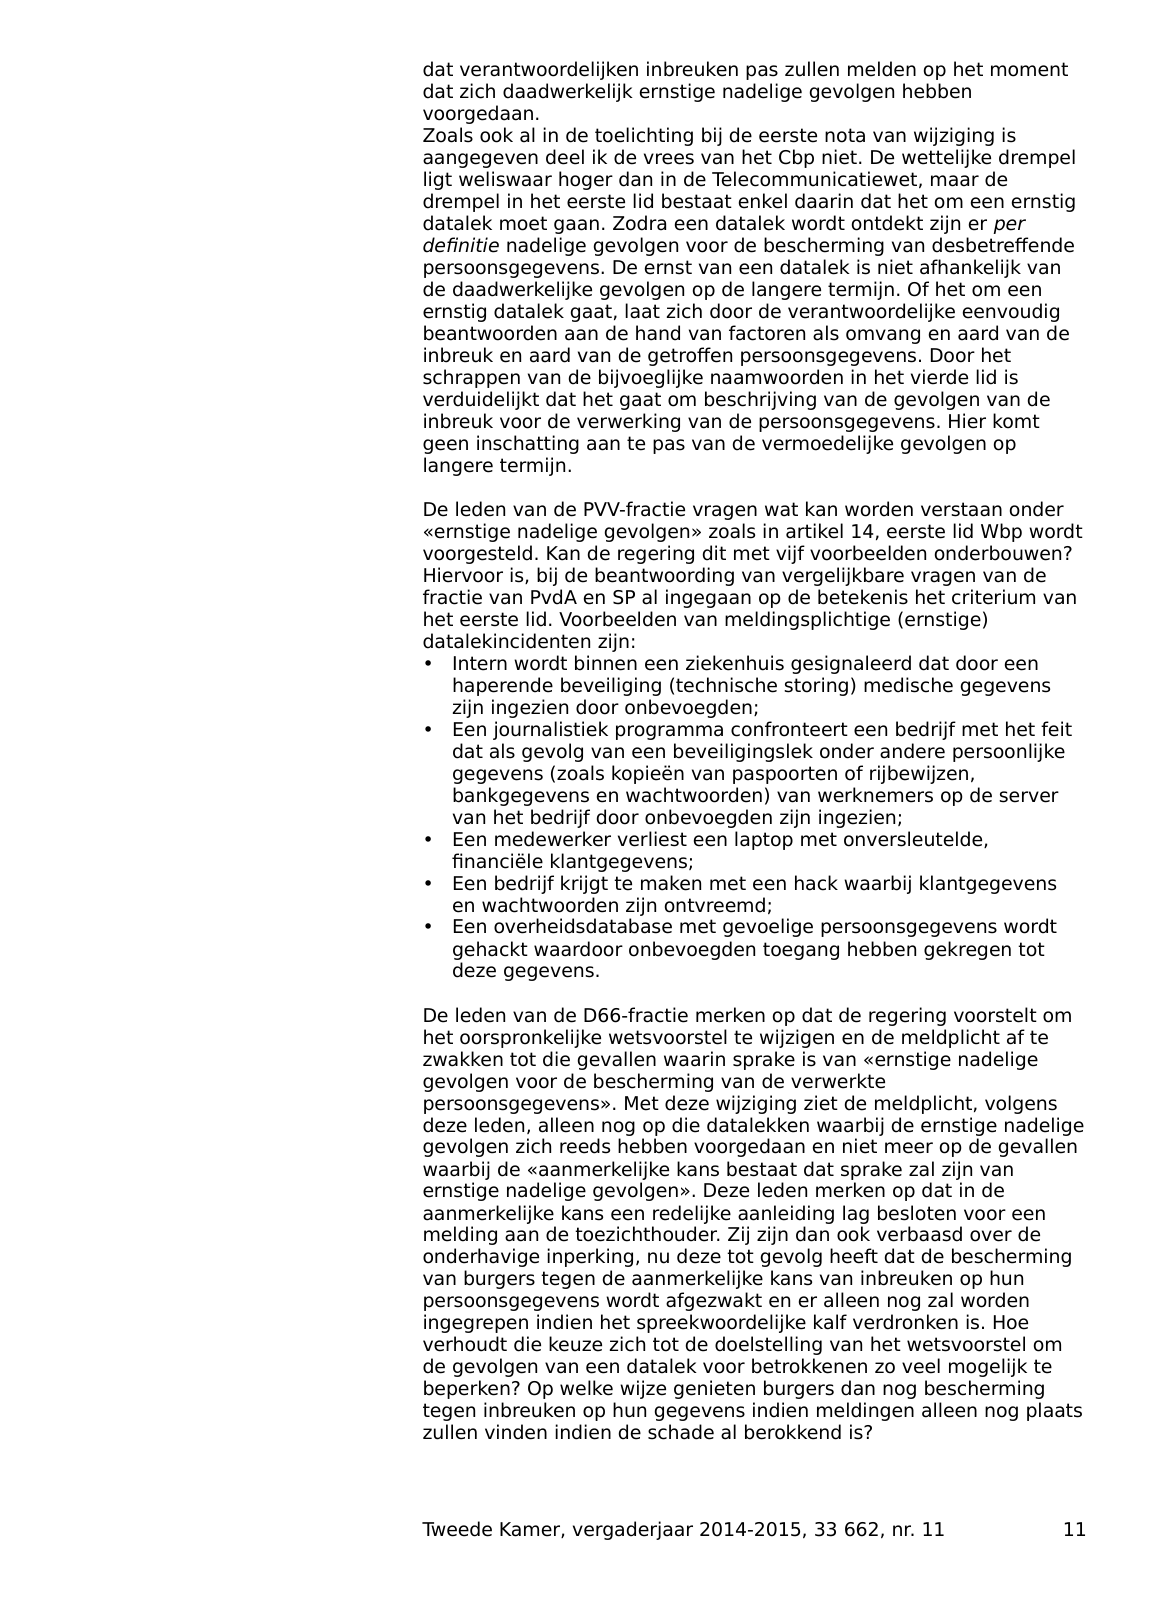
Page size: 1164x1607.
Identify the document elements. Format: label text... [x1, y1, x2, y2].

text De leden van de D66-fractie merken op dat de regering voorstelt om het oorspronkelijke wetsvoorstel te wijzigen en de meldplicht af te zwakken tot die gevallen waarin sprake is van «ernstige nadelige gevolgen voor de bescherming van de verwerkte persoonsgegevens». Met deze wijziging ziet de meldplicht, volgens deze leden, alleen nog op die datalekken waarbij de ernstige nadelige gevolgen zich reeds hebben voorgedaan en niet meer op de gevallen waarbij de «aanmerkelijke kans bestaat dat sprake zal zijn van ernstige nadelige gevolgen». Deze leden merken op dat in de aanmerkelijke kans een redelijke aanleiding lag besloten voor een melding aan de toezichthouder. Zij zijn dan ook verbaasd over de onderhavige inperking, nu deze tot gevolg heeft dat de bescherming van burgers tegen de aanmerkelijke kans van inbreuken op hun persoonsgegevens wordt afgezwakt en er alleen nog zal worden ingegrepen indien het spreekwoordelijke kalf verdronken is. Hoe verhoudt die keuze zich tot de doelstelling van het wetsvoorstel om de gevolgen van een datalek voor betrokkenen zo veel mogelijk te beperken? Op welke wijze genieten burgers dan nog bescherming tegen inbreuken op hun gegevens indien meldingen alleen nog plaats zullen vinden indien de schade al berokkend is? [422, 1004, 1087, 1444]
text • Een overheidsdatabase met gevoelige persoonsgegevens wordt gehackt waardoor onbevoegden toegang hebben gekregen tot deze gegevens. [422, 916, 1087, 982]
text De leden van de PVV-fractie vragen wat kan worden verstaan onder «ernstige nadelige gevolgen» zoals in artikel 14, eerste lid Wbp wordt voorgesteld. Kan de regering dit met vijf voorbeelden onderbouwen? Hiervoor is, bij de beantwoording van vergelijkbare vragen van de fractie van PvdA en SP al ingegaan op de betekenis het criterium van het eerste lid. Voorbeelden van meldingsplichtige (ernstige) datalekincidenten zijn: [422, 499, 1087, 653]
text • Een journalistiek programma confronteert een bedrijf met het feit dat als gevolg van een beveiligingslek onder andere persoonlijke gegevens (zoals kopieën van paspoorten of rijbewijzen, bankgegevens en wachtwoorden) van werknemers op de server van het bedrijf door onbevoegden zijn ingezien; [422, 719, 1087, 828]
text dat verantwoordelijken inbreuken pas zullen melden op het moment dat zich daadwerkelijk ernstige nadelige gevolgen hebben voorgedaan. [422, 59, 1087, 125]
text Zoals ook al in de toelichting bij de eerste nota van wijziging is aangegeven deel ik de vrees van het Cbp niet. De wettelijke drempel ligt weliswaar hoger dan in de Telecommunicatiewet, maar de drempel in het eerste lid bestaat enkel daarin dat het om een ernstig datalek moet gaan. Zodra een datalek wordt ontdekt zijn er per definitie nadelige gevolgen voor de bescherming van desbetreffende persoonsgegevens. De ernst van een datalek is niet afhankelijk van de daadwerkelijke gevolgen op de langere termijn. Of het om een ernstig datalek gaat, laat zich door de verantwoordelijke eenvoudig beantwoorden aan de hand van factoren als omvang en aard van de inbreuk en aard van de getroffen persoonsgegevens. Door het schrappen van de bijvoeglijke naamwoorden in het vierde lid is verduidelijkt dat het gaat om beschrijving van de gevolgen van de inbreuk voor de verwerking van de persoonsgegevens. Hier komt geen inschatting aan te pas van de vermoedelijke gevolgen op langere termijn. [422, 125, 1087, 477]
text • Een bedrijf krijgt te maken met een hack waarbij klantgegevens en wachtwoorden zijn ontvreemd; [422, 872, 1087, 916]
text • Een medewerker verliest een laptop met onversleutelde, financiële klantgegevens; [422, 828, 1087, 872]
text • Intern wordt binnen een ziekenhuis gesignaleerd dat door een haperende beveiliging (technische storing) medische gegevens zijn ingezien door onbevoegden; [422, 653, 1087, 719]
